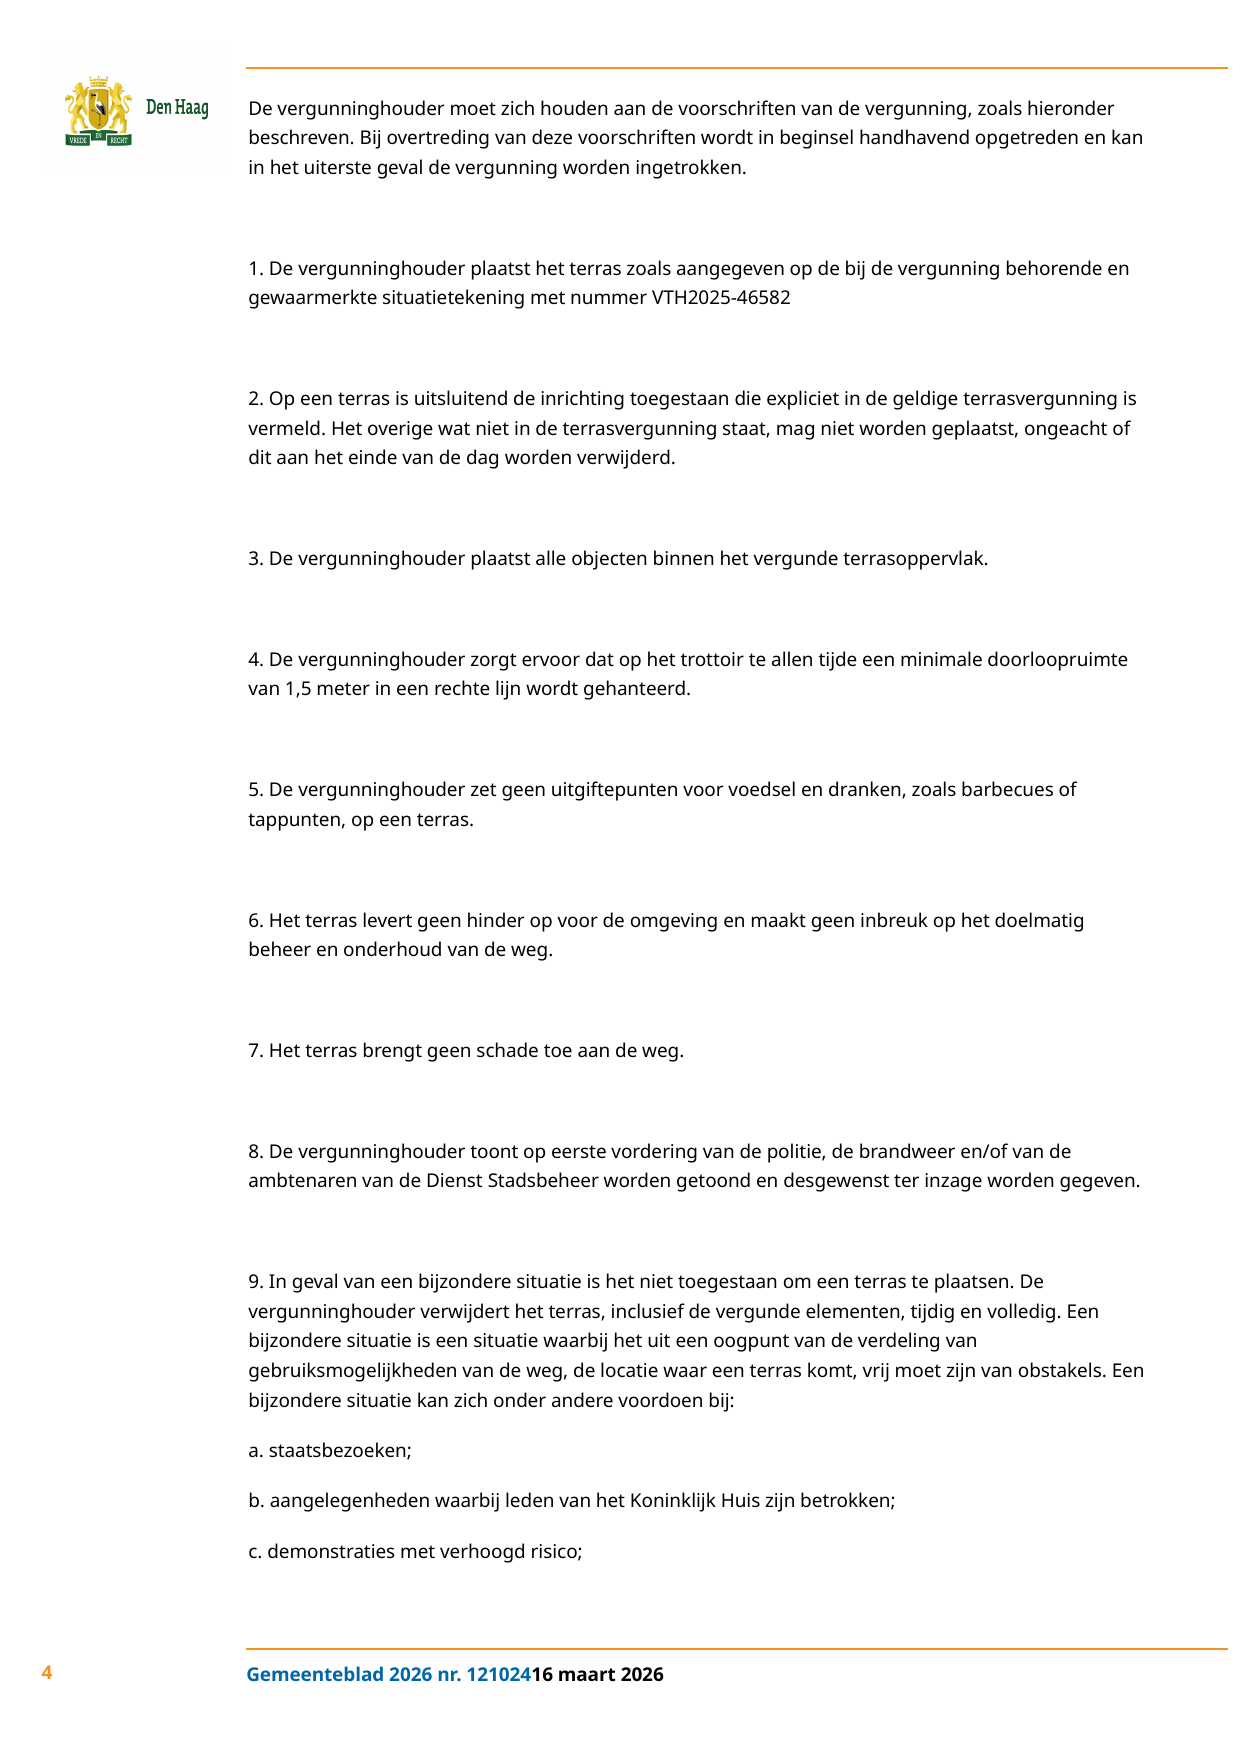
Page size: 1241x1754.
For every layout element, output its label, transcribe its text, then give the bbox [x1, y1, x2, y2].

text 6. Het terras levert geen hinder op voor de omgeving en maakt geen inbreuk op het doelmatig beheer en onderhoud van de weg. [248, 907, 1152, 962]
text 1. De vergunninghouder plaatst het terras zoals aangegeven op de bij de vergunning behorende en gewaarmerkte situatietekening met nummer VTH2025-46582 [248, 255, 1152, 310]
text 5. De vergunninghouder zet geen uitgiftepunten voor voedsel en dranken, zoals barbecues of tappunten, op een terras. [248, 776, 1152, 832]
text 3. De vergunninghouder plaatst alle objecten binnen het vergunde terrasoppervlak. [248, 545, 1152, 571]
text a. staatsbezoeken; [248, 1437, 1152, 1463]
picture [41, 47, 231, 172]
text 2. Op een terras is uitsluitend de inrichting toegestaan die expliciet in de geldige terrasvergunning is vermeld. Het overige wat niet in de terrasvergunning staat, mag niet worden geplaatst, ongeacht of dit aan het einde van de dag worden verwijderd. [248, 385, 1152, 470]
text 8. De vergunninghouder toont op eerste vordering van de politie, de brandweer en/of van de ambtenaren van de Dienst Stadsbeheer worden getoond en desgewenst ter inzage worden gegeven. [248, 1138, 1152, 1193]
text 4. De vergunninghouder zorgt ervoor dat op het trottoir te allen tijde een minimale doorloopruimte van 1,5 meter in een rechte lijn wordt gehanteerd. [248, 646, 1152, 701]
text 9. In geval van een bijzondere situatie is het niet toegestaan om een terras te plaatsen. De vergunninghouder verwijdert het terras, inclusief de vergunde elementen, tijdig en volledig. Een bijzondere situatie is een situatie waarbij het uit een oogpunt van de verdeling van gebruiksmogelijkheden van de weg, de locatie waar een terras komt, vrij moet zijn van obstakels. Een bijzondere situatie kan zich onder andere voordoen bij: [248, 1268, 1152, 1413]
text b. aangelegenheden waarbij leden van het Koninklijk Huis zijn betrokken; [248, 1488, 1152, 1513]
text 7. Het terras brengt geen schade toe aan de weg. [248, 1037, 1152, 1063]
text De vergunninghouder moet zich houden aan de voorschriften van de vergunning, zoals hieronder beschreven. Bij overtreding van deze voorschriften wordt in beginsel handhavend opgetreden en kan in het uiterste geval de vergunning worden ingetrokken. [248, 95, 1152, 180]
text c. demonstraties met verhoogd risico; [248, 1538, 1152, 1564]
